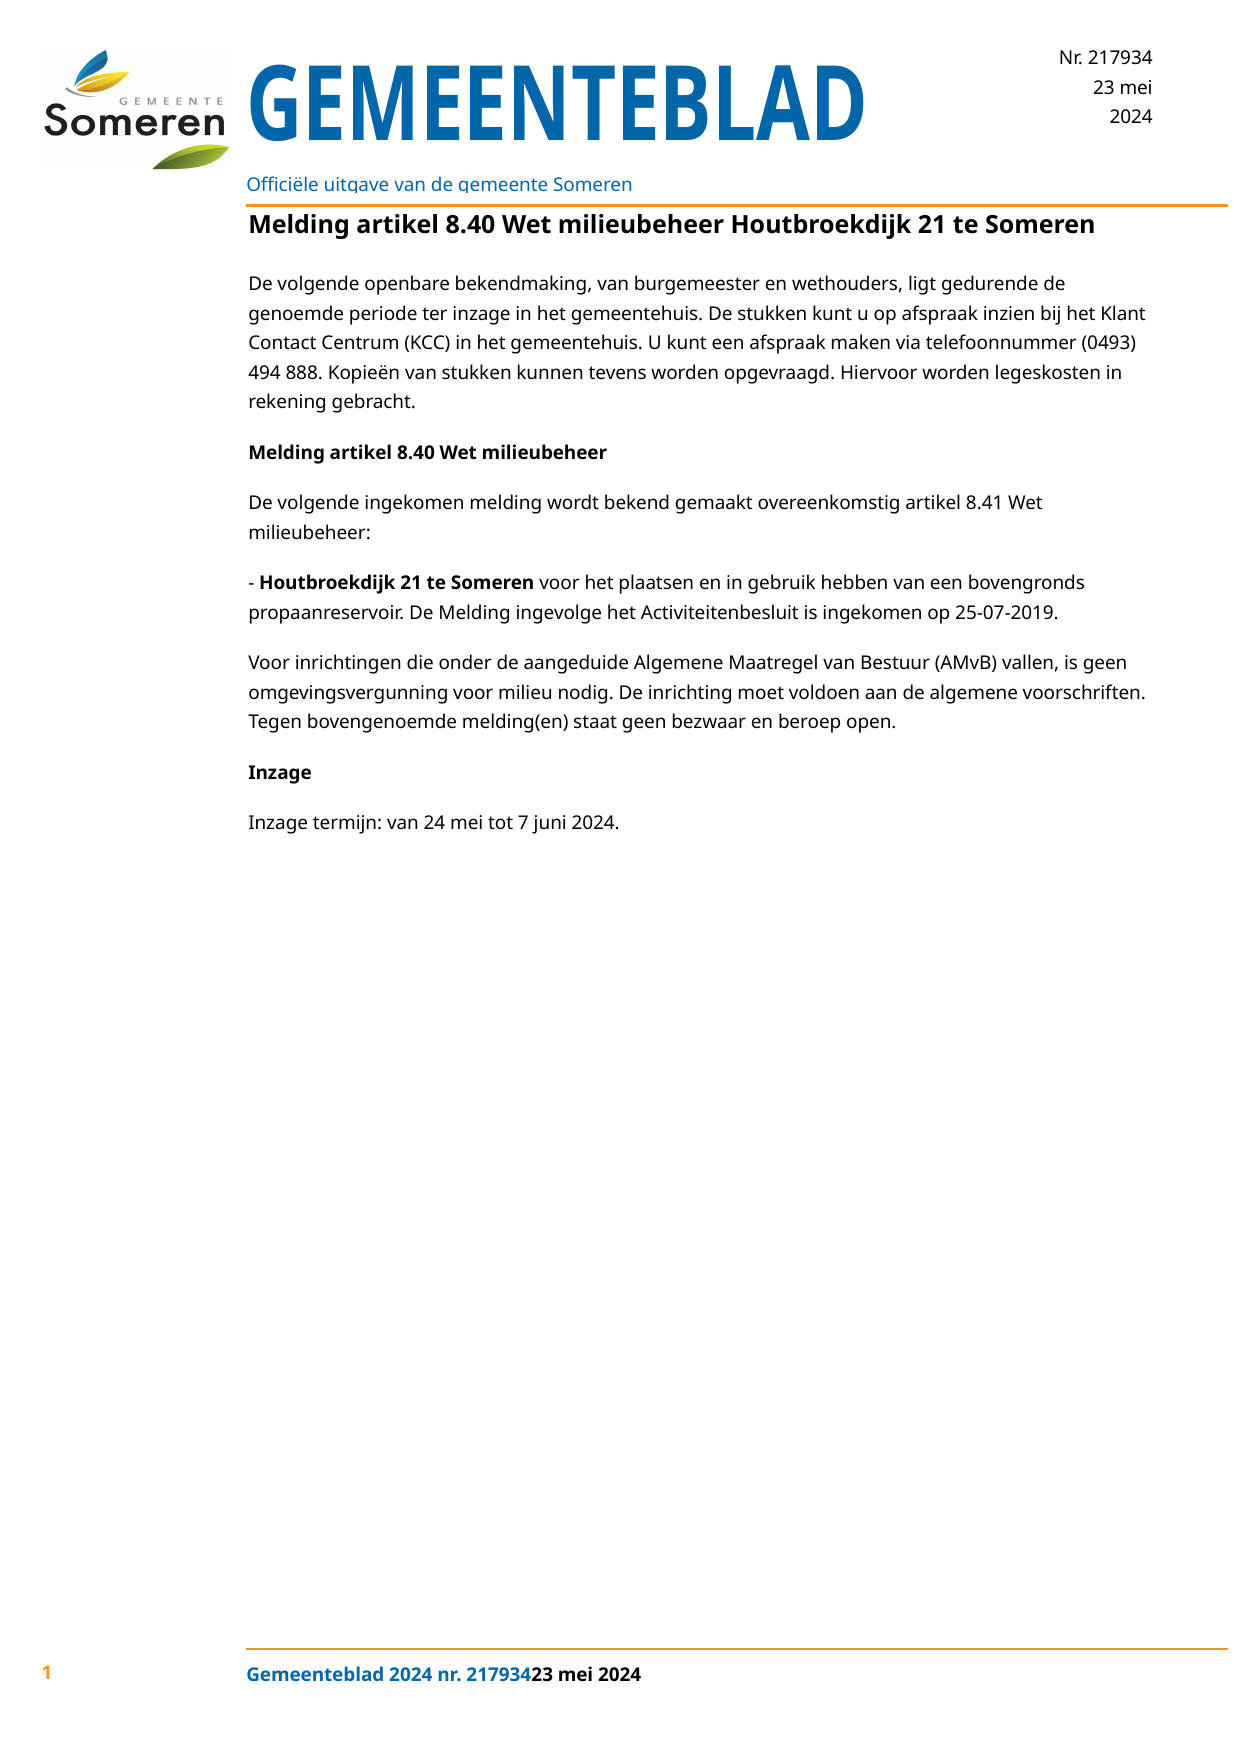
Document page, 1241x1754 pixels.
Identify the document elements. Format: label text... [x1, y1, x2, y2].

text Inzage [248, 759, 1152, 785]
text Melding artikel 8.40 Wet milieubeheer [248, 439, 1152, 465]
text De volgende ingekomen melding wordt bekend gemaakt overeenkomstig artikel 8.41 Wet milieubeheer: [248, 489, 1152, 545]
text Melding artikel 8.40 Wet milieubeheer Houtbroekdijk 21 te Someren [248, 207, 1152, 241]
text Inzage termijn: van 24 mei tot 7 juni 2024. [248, 809, 1152, 835]
picture [41, 47, 231, 172]
text Voor inrichtingen die onder de aangeduide Algemene Maatregel van Bestuur (AMvB) vallen, is geen omgevingsvergunning voor milieu nodig. De inrichting moet voldoen aan de algemene voorschriften. Tegen bovengenoemde melding(en) staat geen bezwaar en beroep open. [248, 649, 1152, 734]
text De volgende openbare bekendmaking, van burgemeester en wethouders, ligt gedurende de genoemde periode ter inzage in het gemeentehuis. De stukken kunt u op afspraak inzien bij het Klant Contact Centrum (KCC) in het gemeentehuis. U kunt een afspraak maken via telefoonnummer (0493) 494 888. Kopieën van stukken kunnen tevens worden opgevraagd. Hiervoor worden legeskosten in rekening gebracht. [248, 270, 1152, 414]
text - Houtbroekdijk 21 te Someren voor het plaatsen en in gebruik hebben van een bovengronds propaanreservoir. De Melding ingevolge het Activiteitenbesluit is ingekomen op 25-07-2019. [248, 569, 1152, 625]
